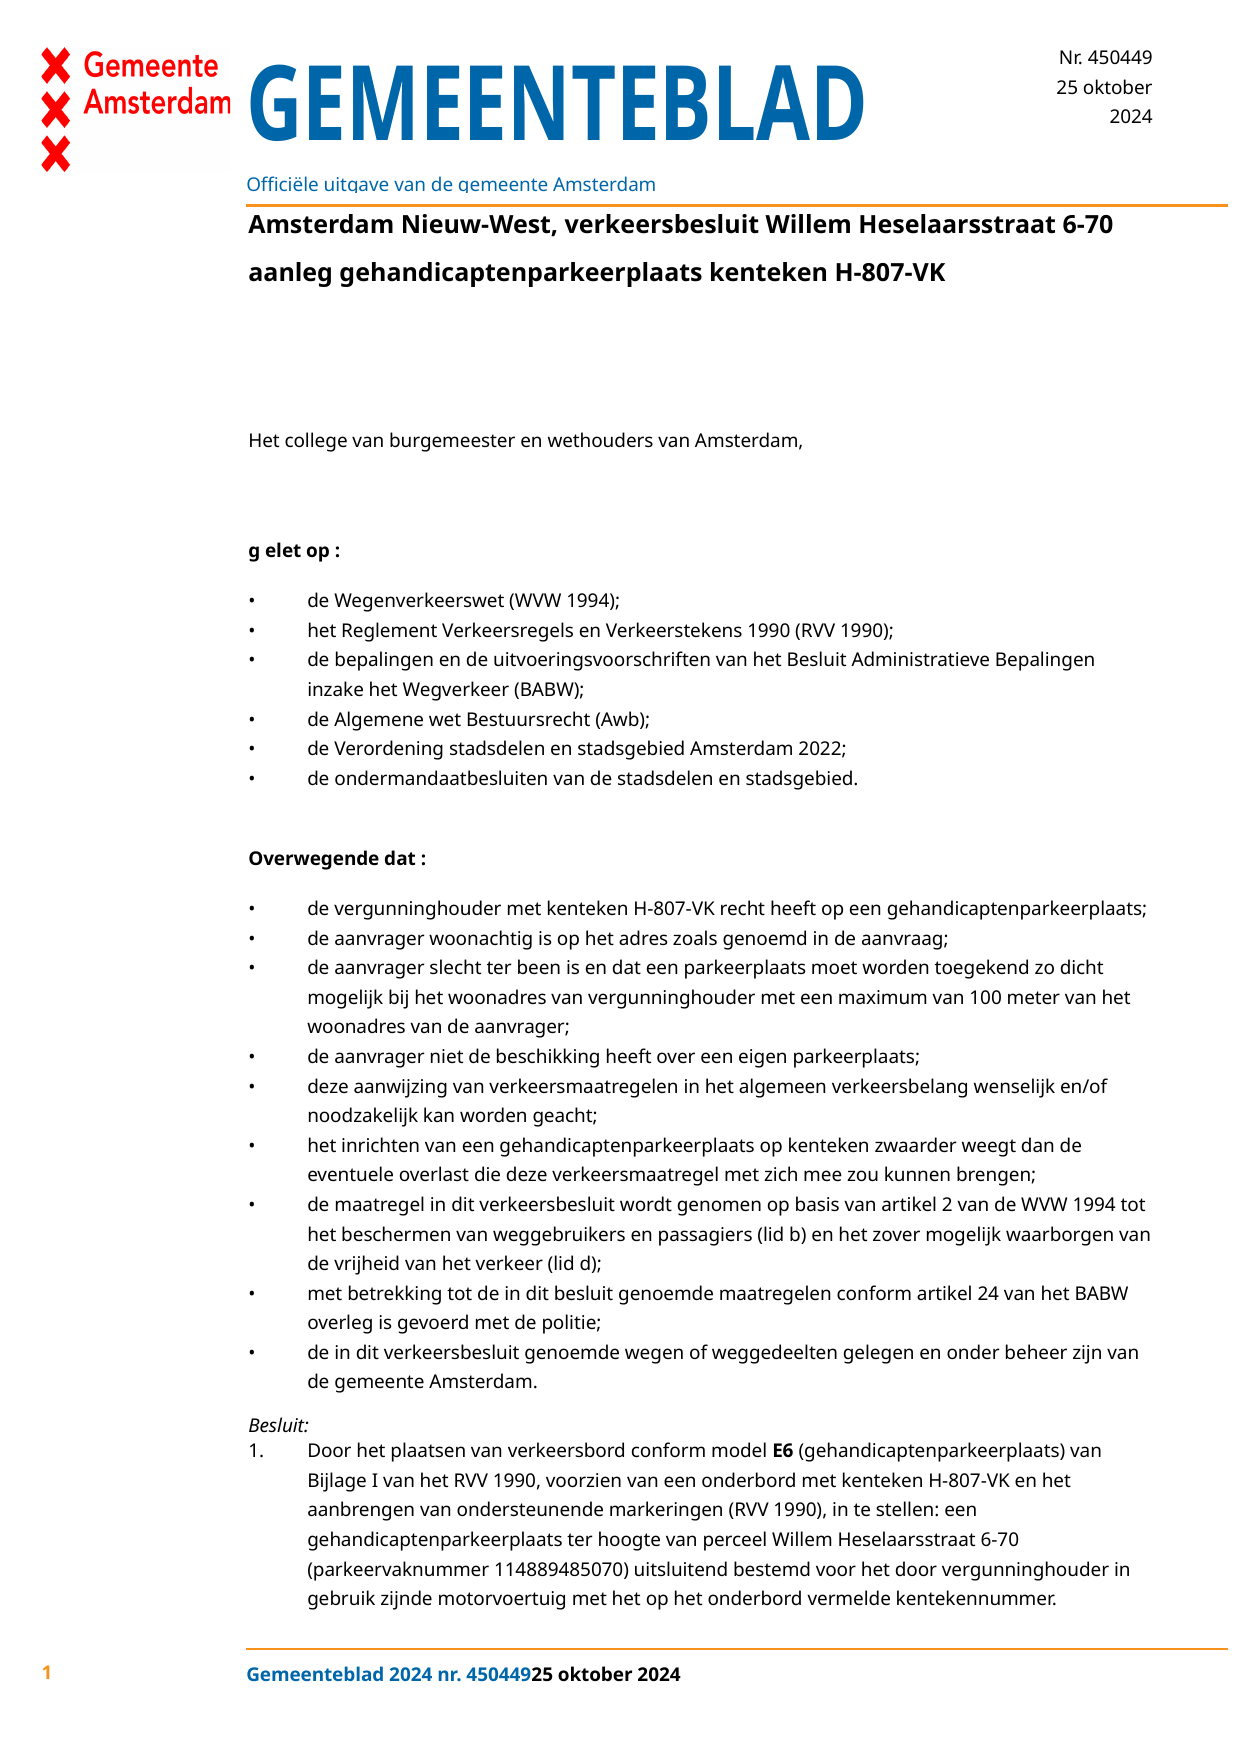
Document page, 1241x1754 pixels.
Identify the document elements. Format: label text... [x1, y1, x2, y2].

list de aanvrager woonachtig is op het adres zoals genoemd in de aanvraag; [248, 925, 1152, 951]
text Het college van burgemeester en wethouders van Amsterdam, [248, 427, 1152, 453]
list de aanvrager niet de beschikking heeft over een eigen parkeerplaats; [248, 1043, 1152, 1069]
list de vergunninghouder met kenteken H-807-VK recht heeft op een gehandicaptenparkeerplaats; [248, 895, 1152, 921]
text g elet op : [248, 537, 1152, 563]
list deze aanwijzing van verkeersmaatregelen in het algemeen verkeersbelang wenselijk en/of noodzakelijk kan worden geacht; [248, 1073, 1152, 1128]
list het inrichten van een gehandicaptenparkeerplaats op kenteken zwaarder weegt dan de eventuele overlast die deze verkeersmaatregel met zich mee zou kunnen brengen; [248, 1132, 1152, 1187]
list de aanvrager slecht ter been is en dat een parkeerplaats moet worden toegekend zo dicht mogelijk bij het woonadres van vergunninghouder met een maximum van 100 meter van het woonadres van de aanvrager; [248, 954, 1152, 1039]
list met betrekking tot de in dit besluit genoemde maatregelen conform artikel 24 van het BABW overleg is gevoerd met de politie; [248, 1280, 1152, 1335]
list de bepalingen en de uitvoeringsvoorschriften van het Besluit Administratieve Bepalingen inzake het Wegverkeer (BABW); [248, 647, 1152, 702]
text Besluit: [248, 1412, 1152, 1437]
list Door het plaatsen van verkeersbord conform model E6 (gehandicaptenparkeerplaats) van Bijlage I van het RVV 1990, voorzien van een onderbord met kenteken H-807-VK en het aanbrengen van ondersteunende markeringen (RVV 1990), in te stellen: een gehandicaptenparkeerplaats ter hoogte van perceel Willem Heselaarsstraat 6-70 (parkeervaknummer 114889485070) uitsluitend bestemd voor het door vergunninghouder in gebruik zijnde motorvoertuig met het op het onderbord vermelde kentekennummer. [248, 1437, 1152, 1611]
picture [41, 47, 231, 172]
list het Reglement Verkeersregels en Verkeerstekens 1990 (RVV 1990); [248, 617, 1152, 643]
list de maatregel in dit verkeersbesluit wordt genomen op basis van artikel 2 van de WVW 1994 tot het beschermen van weggebruikers en passagiers (lid b) en het zover mogelijk waarborgen van de vrijheid van het verkeer (lid d); [248, 1191, 1152, 1276]
list de in dit verkeersbesluit genoemde wegen of weggedeelten gelegen en onder beheer zijn van de gemeente Amsterdam. [248, 1339, 1152, 1394]
list de Algemene wet Bestuursrecht (Awb); [248, 706, 1152, 731]
list de Wegenverkeerswet (WVW 1994); [248, 587, 1152, 613]
list de Verordening stadsdelen en stadsgebied Amsterdam 2022; [248, 735, 1152, 761]
text Overwegende dat : [248, 845, 1152, 871]
text Amsterdam Nieuw-West, verkeersbesluit Willem Heselaarsstraat 6-70 aanleg gehandicaptenparkeerplaats kenteken H-807-VK [248, 207, 1152, 288]
list de ondermandaatbesluiten van de stadsdelen en stadsgebied. [248, 765, 1152, 791]
